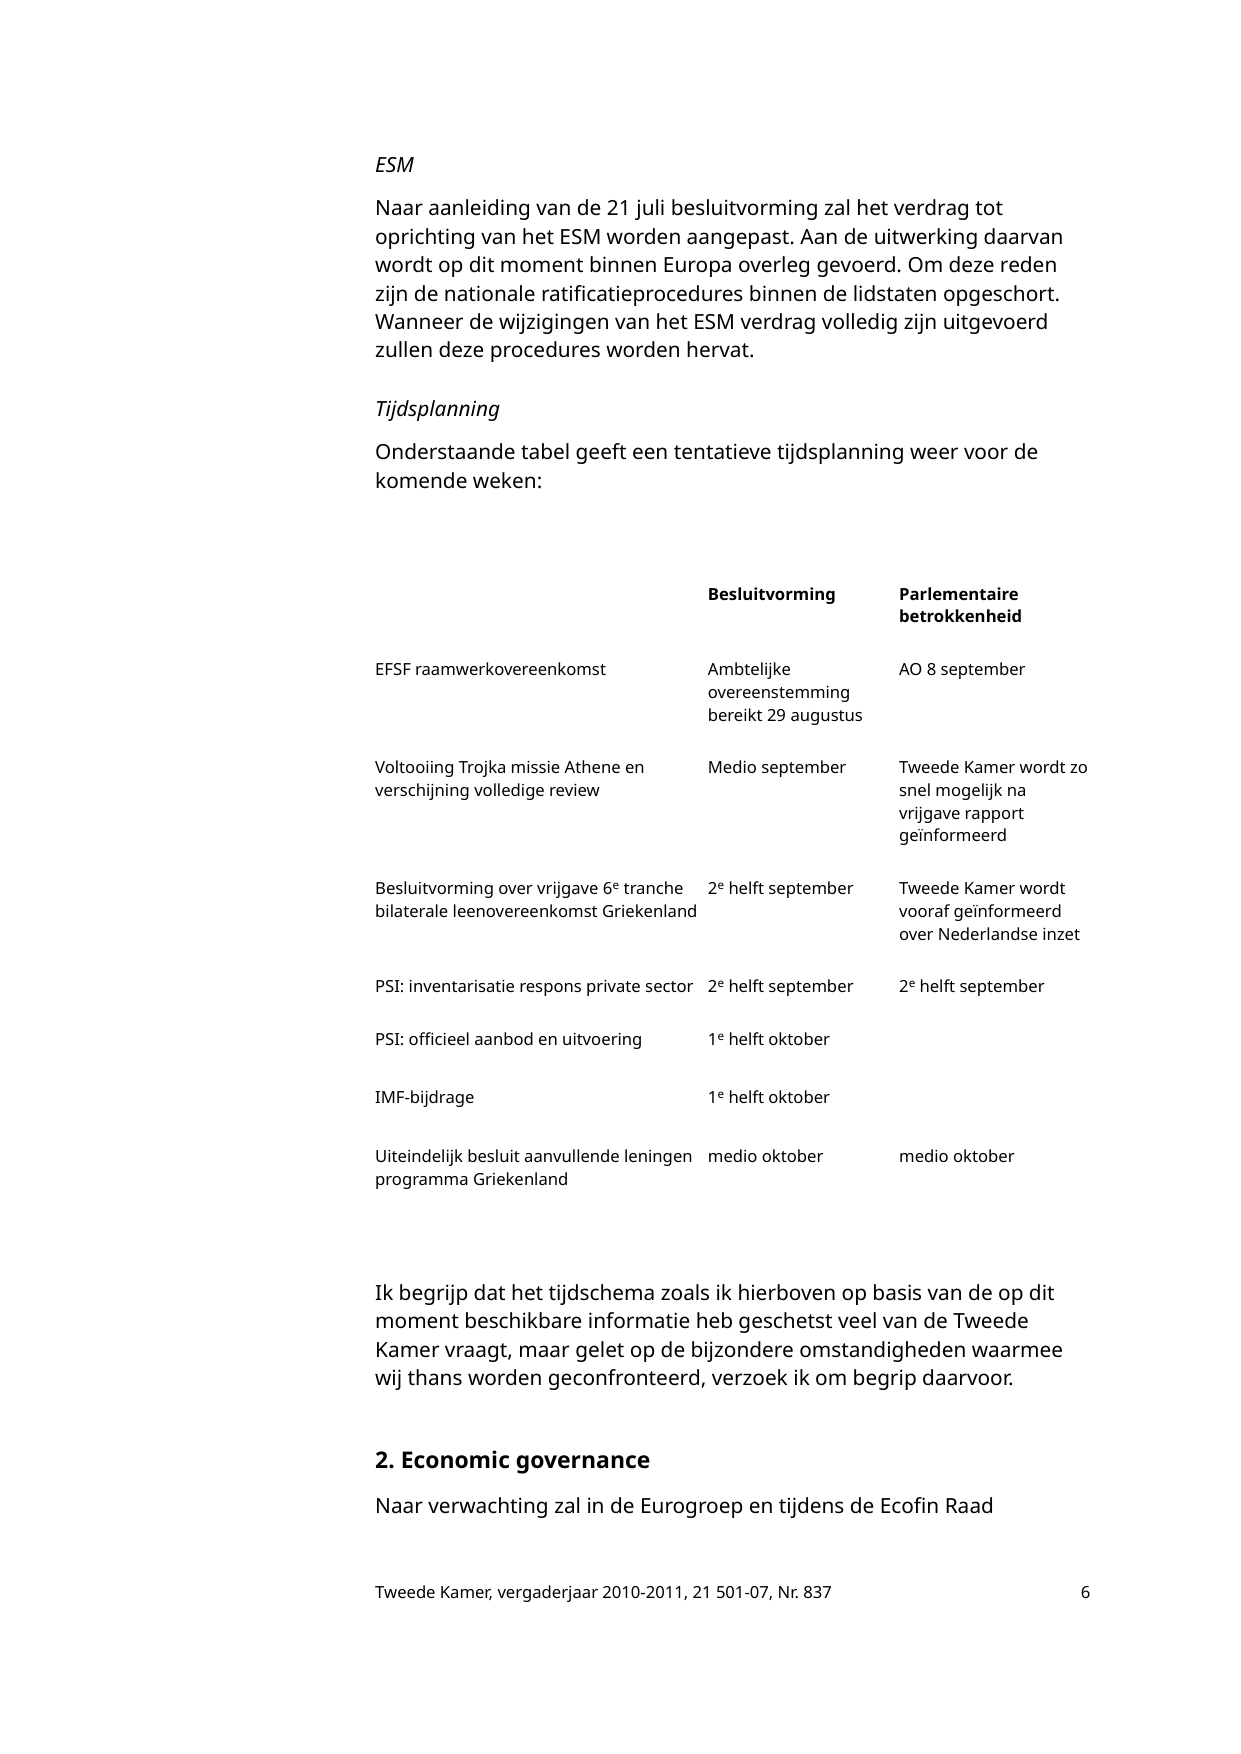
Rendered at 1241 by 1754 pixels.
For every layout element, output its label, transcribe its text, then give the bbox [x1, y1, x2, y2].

table_cell [899, 1086, 1090, 1144]
table_cell medio oktober [899, 1144, 1090, 1220]
text ESM [375, 150, 1090, 178]
table_cell 2e helft september [899, 975, 1090, 1027]
table_cell Voltooiing Trojka missie Athene en verschijning volledige review [375, 756, 708, 877]
table_header Besluitvorming [708, 582, 899, 658]
table_cell 2e helft september [708, 877, 899, 975]
table_cell 1e helft oktober [708, 1086, 899, 1144]
table_cell [899, 1028, 1090, 1086]
table_cell Medio september [708, 756, 899, 877]
table_cell Besluitvorming over vrijgave 6e tranche bilaterale leenovereenkomst Griekenland [375, 877, 708, 975]
table_cell 1e helft oktober [708, 1028, 899, 1086]
table_cell Tweede Kamer wordt vooraf geïnformeerd over Nederlandse inzet [899, 877, 1090, 975]
text Onderstaande tabel geeft een tentatieve tijdsplanning weer voor de komende weken: [375, 437, 1090, 494]
table_cell PSI: inventarisatie respons private sector [375, 975, 708, 1027]
text Ik begrijp dat het tijdschema zoals ik hierboven op basis van de op dit moment beschikbare informatie heb geschetst veel van de Tweede Kamer vraagt, maar gelet op de bijzondere omstandigheden waarmee wij thans worden geconfronteerd, verzoek ik om begrip daarvoor. [375, 1278, 1090, 1392]
table_cell AO 8 september [899, 658, 1090, 756]
table_cell 2e helft september [708, 975, 899, 1027]
table_header [375, 582, 708, 658]
text Naar aanleiding van de 21 juli besluitvorming zal het verdrag tot oprichting van het ESM worden aangepast. Aan de uitwerking daarvan wordt op dit moment binnen Europa overleg gevoerd. Om deze reden zijn de nationale ratificatieprocedures binnen de lidstaten opgeschort. Wanneer de wijzigingen van het ESM verdrag volledig zijn uitgevoerd zullen deze procedures worden hervat. [375, 193, 1090, 364]
table_cell Ambtelijke overeenstemming bereikt 29 augustus [708, 658, 899, 756]
subtitle 2. Economic governance [375, 1444, 1090, 1476]
table_cell PSI: officieel aanbod en uitvoering [375, 1028, 708, 1086]
text Tijdsplanning [375, 394, 1090, 422]
table_cell medio oktober [708, 1144, 899, 1220]
text Naar verwachting zal in de Eurogroep en tijdens de Ecofin Raad [375, 1491, 1090, 1519]
table_cell EFSF raamwerkovereenkomst [375, 658, 708, 756]
table_cell Tweede Kamer wordt zo snel mogelijk na vrijgave rapport geïnformeerd [899, 756, 1090, 877]
table_cell Uiteindelijk besluit aanvullende leningen programma Griekenland [375, 1144, 708, 1220]
table_header Parlementaire betrokkenheid [899, 582, 1090, 658]
table_cell IMF-bijdrage [375, 1086, 708, 1144]
